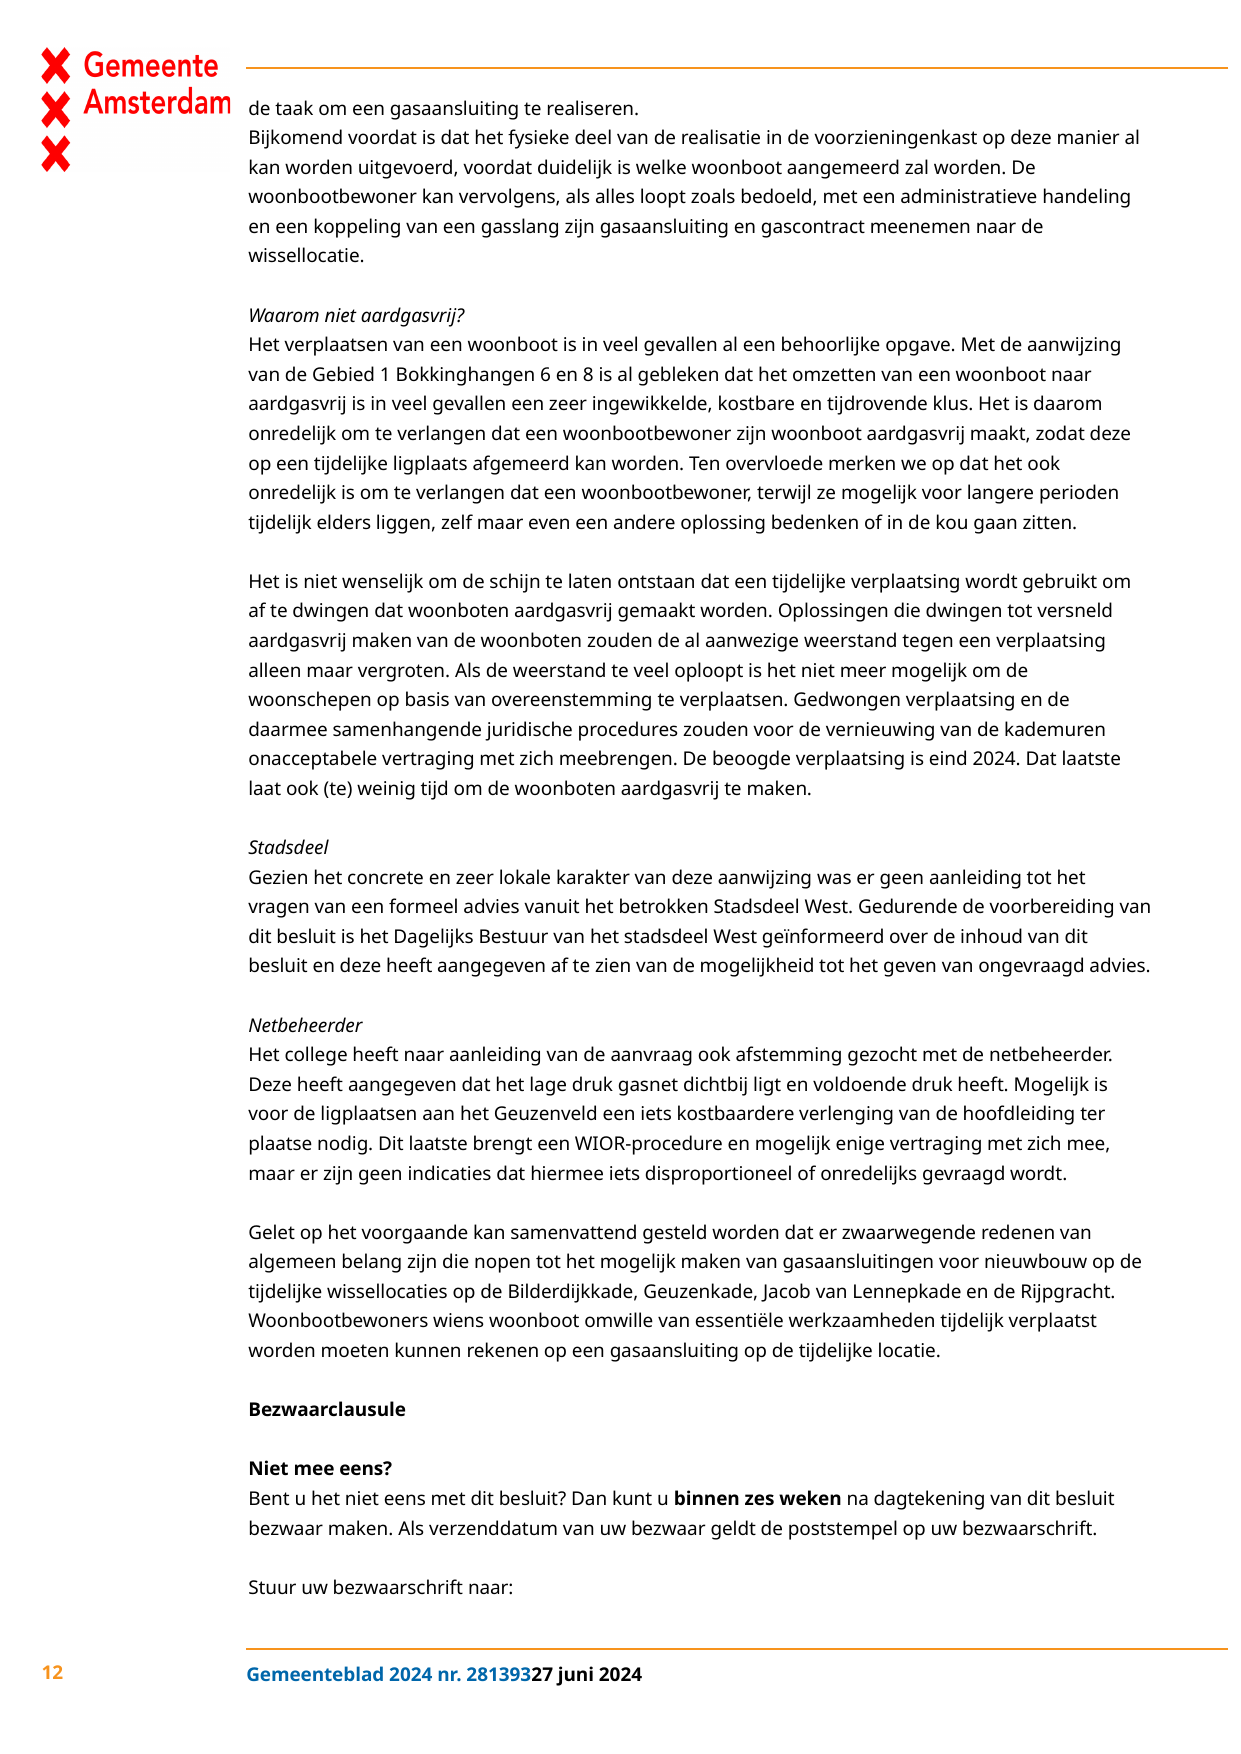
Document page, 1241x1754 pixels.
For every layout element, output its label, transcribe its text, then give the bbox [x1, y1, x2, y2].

text Het verplaatsen van een woonboot is in veel gevallen al een behoorlijke opgave. Met de aanwijzing van de Gebied 1 Bokkinghangen 6 en 8 is al gebleken dat het omzetten van een woonboot naar aardgasvrij is in veel gevallen een zeer ingewikkelde, kostbare en tijdrovende klus. Het is daarom onredelijk om te verlangen dat een woonbootbewoner zijn woonboot aardgasvrij maakt, zodat deze op een tijdelijke ligplaats afgemeerd kan worden. Ten overvloede merken we op dat het ook onredelijk is om te verlangen dat een woonbootbewoner, terwijl ze mogelijk voor langere perioden tijdelijk elders liggen, zelf maar even een andere oplossing bedenken of in de kou gaan zitten. [248, 331, 1152, 535]
text Het college heeft naar aanleiding van de aanvraag ook afstemming gezocht met de netbeheerder. Deze heeft aangegeven dat het lage druk gasnet dichtbij ligt en voldoende druk heeft. Mogelijk is voor de ligplaatsen aan het Geuzenveld een iets kostbaardere verlenging van de hoofdleiding ter plaatse nodig. Dit laatste brengt een WIOR-procedure en mogelijk enige vertraging met zich mee, maar er zijn geen indicaties dat hiermee iets disproportioneel of onredelijks gevraagd wordt. [248, 1041, 1152, 1186]
text Bijkomend voordat is dat het fysieke deel van de realisatie in de voorzieningenkast op deze manier al kan worden uitgevoerd, voordat duidelijk is welke woonboot aangemeerd zal worden. De woonbootbewoner kan vervolgens, als alles loopt zoals bedoeld, met een administratieve handeling en een koppeling van een gasslang zijn gasaansluiting en gascontract meenemen naar de wissellocatie. [248, 124, 1152, 268]
text Stuur uw bezwaarschrift naar: [248, 1574, 1152, 1600]
text Het is niet wenselijk om de schijn te laten ontstaan dat een tijdelijke verplaatsing wordt gebruikt om af te dwingen dat woonboten aardgasvrij gemaakt worden. Oplossingen die dwingen tot versneld aardgasvrij maken van de woonboten zouden de al aanwezige weerstand tegen een verplaatsing alleen maar vergroten. Als de weerstand te veel oploopt is het niet meer mogelijk om de woonschepen op basis van overeenstemming te verplaatsen. Gedwongen verplaatsing en de daarmee samenhangende juridische procedures zouden voor de vernieuwing van de kademuren onacceptabele vertraging met zich meebrengen. De beoogde verplaatsing is eind 2024. Dat laatste laat ook (te) weinig tijd om de woonboten aardgasvrij te maken. [248, 568, 1152, 801]
picture [41, 47, 231, 172]
text Gelet op het voorgaande kan samenvattend gesteld worden dat er zwaarwegende redenen van algemeen belang zijn die nopen tot het mogelijk maken van gasaansluitingen voor nieuwbouw op de tijdelijke wissellocaties op de Bilderdijkkade, Geuzenkade, Jacob van Lennepkade en de Rijpgracht. Woonbootbewoners wiens woonboot omwille van essentiële werkzaamheden tijdelijk verplaatst worden moeten kunnen rekenen op een gasaansluiting op de tijdelijke locatie. [248, 1219, 1152, 1363]
text Netbeheerder [248, 1012, 1152, 1038]
text Waarom niet aardgasvrij? [248, 302, 1152, 328]
text Bezwaarclausule [248, 1396, 1152, 1422]
text de taak om een gasaansluiting te realiseren. [248, 95, 1152, 121]
text Gezien het concrete en zeer lokale karakter van deze aanwijzing was er geen aanleiding tot het vragen van een formeel advies vanuit het betrokken Stadsdeel West. Gedurende de voorbereiding van dit besluit is het Dagelijks Bestuur van het stadsdeel West geïnformeerd over de inhoud van dit besluit en deze heeft aangegeven af te zien van de mogelijkheid tot het geven van ongevraagd advies. [248, 864, 1152, 978]
text Bent u het niet eens met dit besluit? Dan kunt u binnen zes weken na dagtekening van dit besluit bezwaar maken. Als verzenddatum van uw bezwaar geldt de poststempel op uw bezwaarschrift. [248, 1485, 1152, 1541]
text Stadsdeel [248, 834, 1152, 860]
text Niet mee eens? [248, 1456, 1152, 1481]
